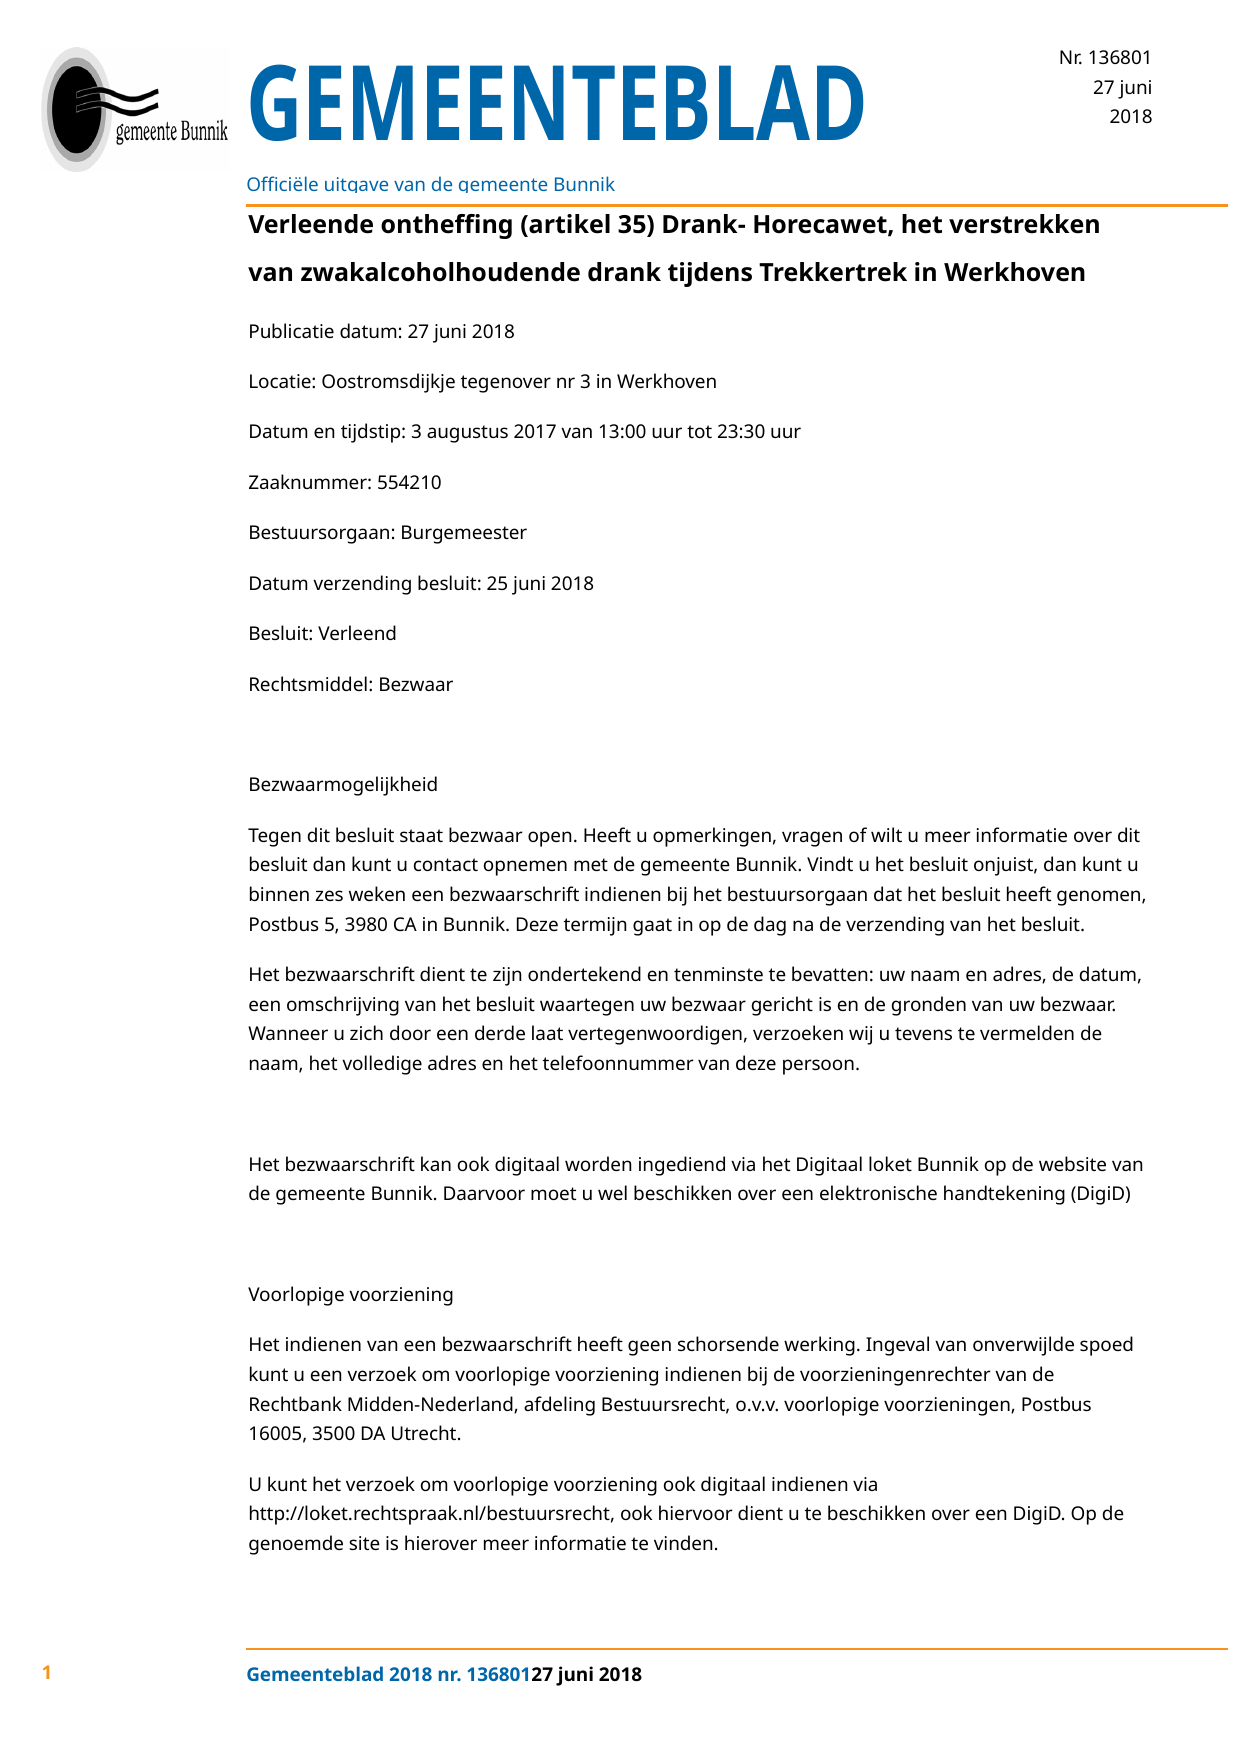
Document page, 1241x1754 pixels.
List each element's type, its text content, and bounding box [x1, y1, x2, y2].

text Publicatie datum: 27 juni 2018 [248, 318, 1152, 344]
text Besluit: Verleend [248, 620, 1152, 646]
text Voorlopige voorziening [248, 1281, 1152, 1307]
text Het bezwaarschrift kan ook digitaal worden ingediend via het Digitaal loket Bunnik op de website van de gemeente Bunnik. Daarvoor moet u wel beschikken over een elektronische handtekening (DigiD) [248, 1151, 1152, 1206]
picture [41, 47, 231, 172]
text Datum en tijdstip: 3 augustus 2017 van 13:00 uur tot 23:30 uur [248, 419, 1152, 444]
text Verleende ontheffing (artikel 35) Drank- Horecawet, het verstrekken van zwakalcoholhoudende drank tijdens Trekkertrek in Werkhoven [248, 207, 1152, 288]
text Rechtsmiddel: Bezwaar [248, 671, 1152, 697]
text Zaaknummer: 554210 [248, 469, 1152, 495]
text Het bezwaarschrift dient te zijn ondertekend en tenminste te bevatten: uw naam en adres, de datum, een omschrijving van het besluit waartegen uw bezwaar gericht is en de gronden van uw bezwaar. Wanneer u zich door een derde laat vertegenwoordigen, verzoeken wij u tevens te vermelden de naam, het volledige adres en het telefoonnummer van deze persoon. [248, 961, 1152, 1076]
text Bestuursorgaan: Burgemeester [248, 519, 1152, 545]
text Locatie: Oostromsdijkje tegenover nr 3 in Werkhoven [248, 368, 1152, 394]
text Het indienen van een bezwaarschrift heeft geen schorsende werking. Ingeval van onverwijlde spoed kunt u een verzoek om voorlopige voorziening indienen bij de voorzieningenrechter van de Rechtbank Midden-Nederland, afdeling Bestuursrecht, o.v.v. voorlopige voorzieningen, Postbus 16005, 3500 DA Utrecht. [248, 1332, 1152, 1446]
text U kunt het verzoek om voorlopige voorziening ook digitaal indienen via http://loket.rechtspraak.nl/bestuursrecht, ook hiervoor dient u te beschikken over een DigiD. Op de genoemde site is hierover meer informatie te vinden. [248, 1471, 1152, 1556]
text Bezwaarmogelijkheid [248, 772, 1152, 797]
text Tegen dit besluit staat bezwaar open. Heeft u opmerkingen, vragen of wilt u meer informatie over dit besluit dan kunt u contact opnemen met de gemeente Bunnik. Vindt u het besluit onjuist, dan kunt u binnen zes weken een bezwaarschrift indienen bij het bestuursorgaan dat het besluit heeft genomen, Postbus 5, 3980 CA in Bunnik. Deze termijn gaat in op de dag na de verzending van het besluit. [248, 822, 1152, 937]
text Datum verzending besluit: 25 juni 2018 [248, 570, 1152, 596]
